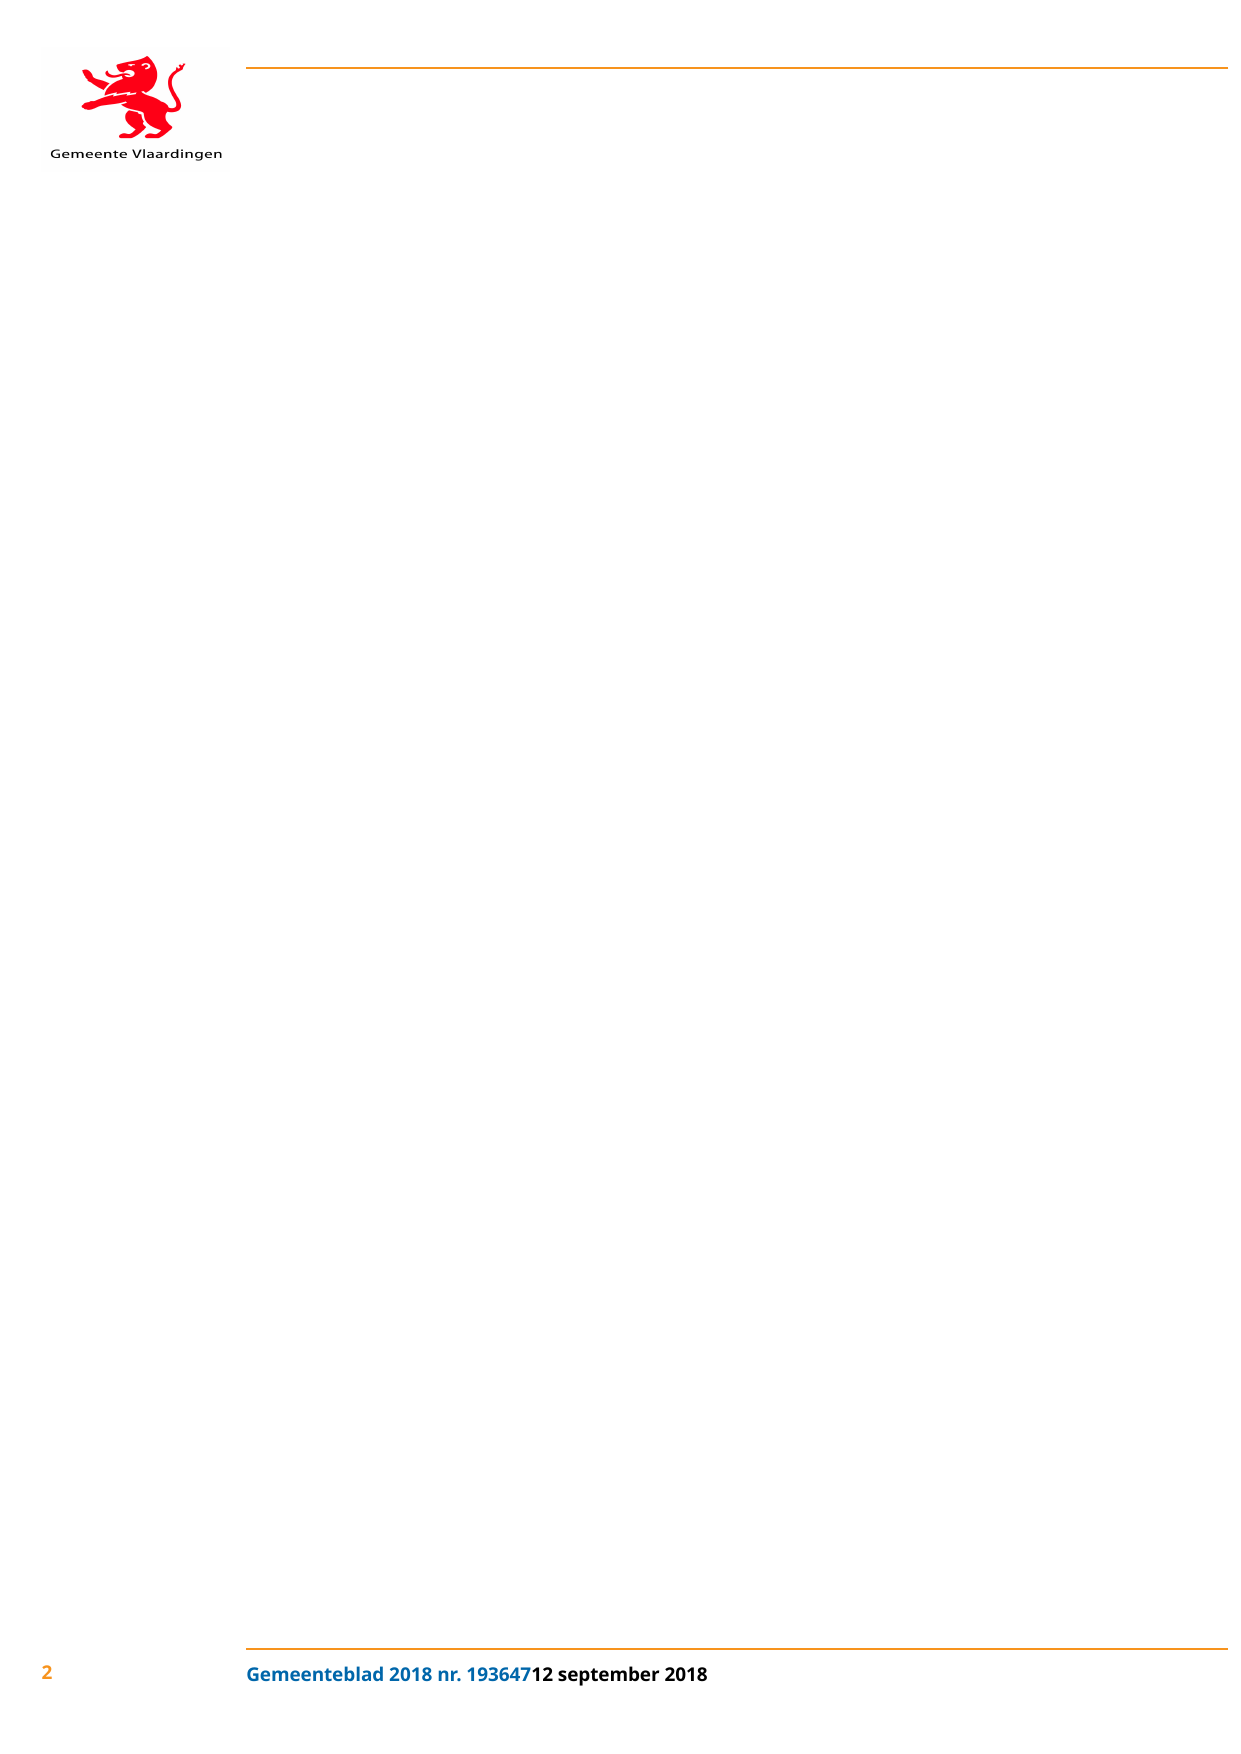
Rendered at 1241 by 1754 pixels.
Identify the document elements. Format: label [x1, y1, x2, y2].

picture [41, 47, 231, 172]
